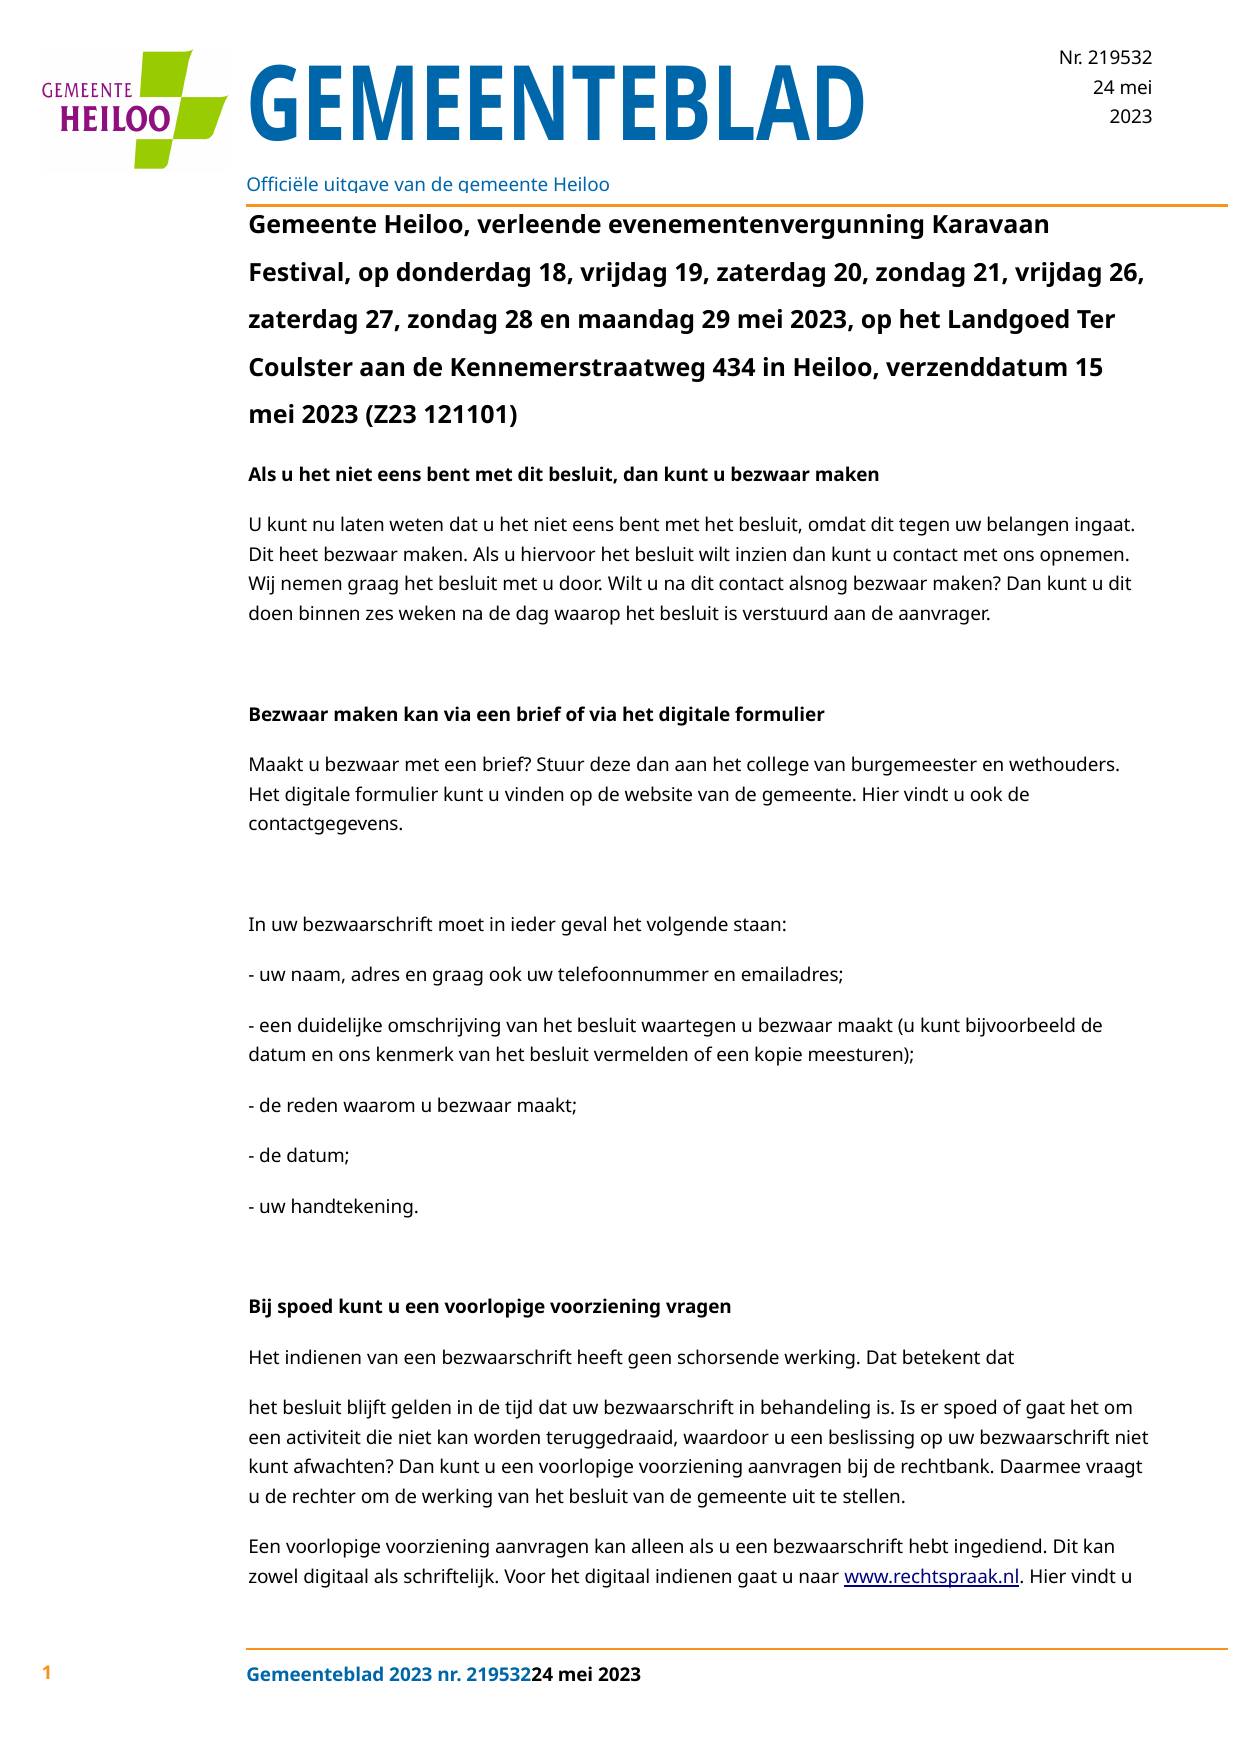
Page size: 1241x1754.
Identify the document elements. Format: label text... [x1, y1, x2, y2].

text U kunt nu laten weten dat u het niet eens bent met het besluit, omdat dit tegen uw belangen ingaat. Dit heet bezwaar maken. Als u hiervoor het besluit wilt inzien dan kunt u contact met ons opnemen. Wij nemen graag het besluit met u door. Wilt u na dit contact alsnog bezwaar maken? Dan kunt u dit doen binnen zes weken na de dag waarop het besluit is verstuurd aan de aanvrager. [248, 511, 1152, 626]
text Als u het niet eens bent met dit besluit, dan kunt u bezwaar maken [248, 461, 1152, 486]
text - uw naam, adres en graag ook uw telefoonnummer en emailadres; [248, 962, 1152, 987]
text Een voorlopige voorziening aanvragen kan alleen als u een bezwaarschrift hebt ingediend. Dit kan zowel digitaal als schriftelijk. Voor het digitaal indienen gaat u naar www.rechtspraak.nl. Hier vindt u [248, 1534, 1152, 1589]
text - de reden waarom u bezwaar maakt; [248, 1092, 1152, 1118]
text het besluit blijft gelden in de tijd dat uw bezwaarschrift in behandeling is. Is er spoed of gaat het om een activiteit die niet kan worden teruggedraaid, waardoor u een beslissing op uw bezwaarschrift niet kunt afwachten? Dan kunt u een voorlopige voorziening aanvragen bij de rechtbank. Daarmee vraagt u de rechter om de werking van het besluit van de gemeente uit te stellen. [248, 1394, 1152, 1509]
text - een duidelijke omschrijving van het besluit waartegen u bezwaar maakt (u kunt bijvoorbeeld de datum en ons kenmerk van het besluit vermelden of een kopie meesturen); [248, 1012, 1152, 1067]
text Het indienen van een bezwaarschrift heeft geen schorsende werking. Dat betekent dat [248, 1344, 1152, 1370]
text In uw bezwaarschrift moet in ieder geval het volgende staan: [248, 911, 1152, 937]
text Gemeente Heiloo, verleende evenementenvergunning Karavaan Festival, op donderdag 18, vrijdag 19, zaterdag 20, zondag 21, vrijdag 26, zaterdag 27, zondag 28 en maandag 29 mei 2023, op het Landgoed Ter Coulster aan de Kennemerstraatweg 434 in Heiloo, verzenddatum 15 mei 2023 (Z23 121101) [248, 207, 1152, 431]
text - uw handtekening. [248, 1193, 1152, 1218]
picture [41, 47, 231, 172]
text Bezwaar maken kan via een brief of via het digitale formulier [248, 701, 1152, 726]
text - de datum; [248, 1142, 1152, 1168]
text Maakt u bezwaar met een brief? Stuur deze dan aan het college van burgemeester en wethouders. Het digitale formulier kunt u vinden op de website van de gemeente. Hier vindt u ook de contactgegevens. [248, 751, 1152, 836]
text Bij spoed kunt u een voorlopige voorziening vragen [248, 1294, 1152, 1319]
